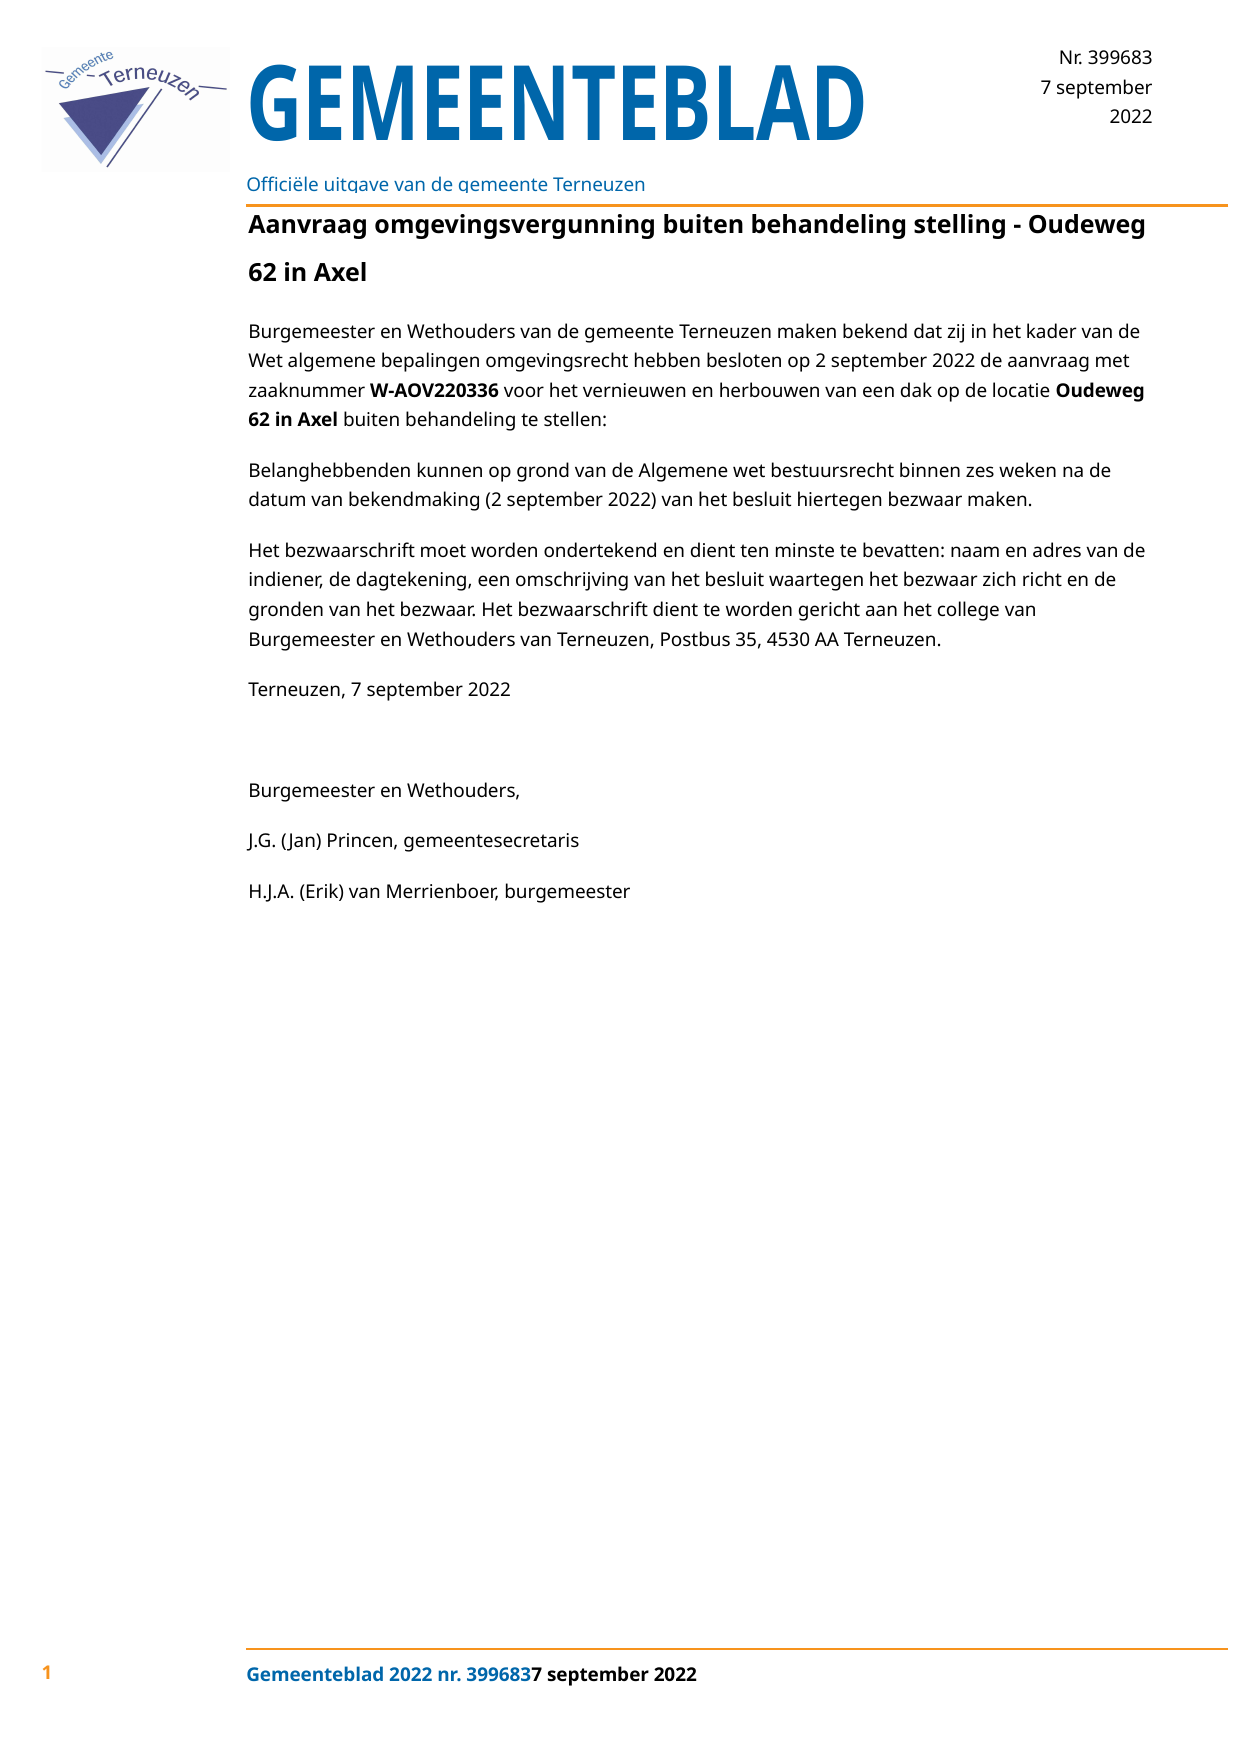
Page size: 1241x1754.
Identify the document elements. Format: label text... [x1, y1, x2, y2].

text Burgemeester en Wethouders, [248, 777, 1152, 803]
text Aanvraag omgevingsvergunning buiten behandeling stelling - Oudeweg 62 in Axel [248, 207, 1152, 288]
picture [41, 47, 231, 172]
text Belanghebbenden kunnen op grond van de Algemene wet bestuursrecht binnen zes weken na de datum van bekendmaking (2 september 2022) van het besluit hiertegen bezwaar maken. [248, 457, 1152, 512]
text Burgemeester en Wethouders van de gemeente Terneuzen maken bekend dat zij in het kader van de Wet algemene bepalingen omgevingsrecht hebben besloten op 2 september 2022 de aanvraag met zaaknummer W-AOV220336 voor het vernieuwen en herbouwen van een dak op de locatie Oudeweg 62 in Axel buiten behandeling te stellen: [248, 318, 1152, 432]
text H.J.A. (Erik) van Merrienboer, burgemeester [248, 878, 1152, 904]
text J.G. (Jan) Princen, gemeentesecretaris [248, 827, 1152, 853]
text Terneuzen, 7 september 2022 [248, 676, 1152, 702]
text Het bezwaarschrift moet worden ondertekend en dient ten minste te bevatten: naam en adres van de indiener, de dagtekening, een omschrijving van het besluit waartegen het bezwaar zich richt en de gronden van het bezwaar. Het bezwaarschrift dient te worden gericht aan het college van Burgemeester en Wethouders van Terneuzen, Postbus 35, 4530 AA Terneuzen. [248, 537, 1152, 652]
